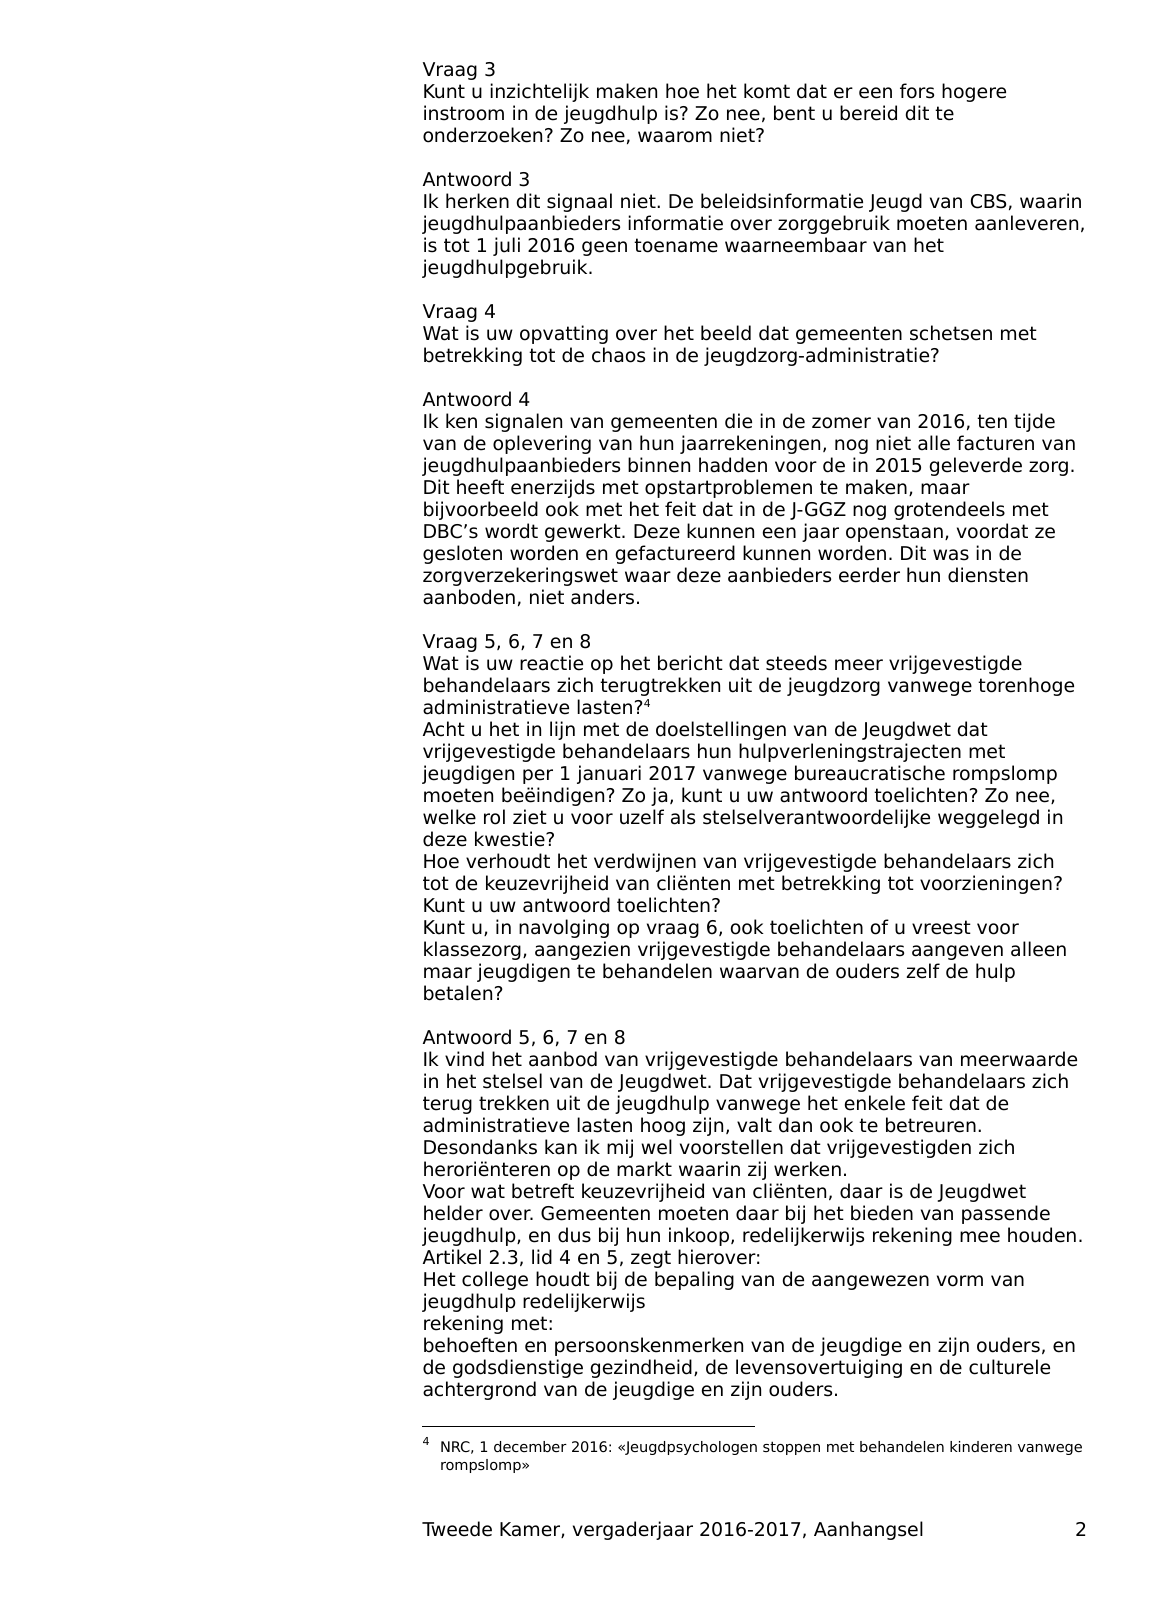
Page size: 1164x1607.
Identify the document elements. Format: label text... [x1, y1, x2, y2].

text Ik vind het aanbod van vrijgevestigde behandelaars van meerwaarde in het stelsel van de Jeugdwet. Dat vrijgevestigde behandelaars zich terug trekken uit de jeugdhulp vanwege het enkele feit dat de administratieve lasten hoog zijn, valt dan ook te betreuren. [422, 1049, 1087, 1137]
text Artikel 2.3, lid 4 en 5, zegt hierover: [422, 1247, 1087, 1269]
text Vraag 3 [422, 59, 1087, 81]
text Vraag 4 [422, 301, 1087, 323]
text Kunt u inzichtelijk maken hoe het komt dat er een fors hogere instroom in de jeugdhulp is? Zo nee, bent u bereid dit te onderzoeken? Zo nee, waarom niet? [422, 81, 1087, 147]
text Wat is uw opvatting over het beeld dat gemeenten schetsen met betrekking tot de chaos in de jeugdzorg-administratie? [422, 323, 1087, 367]
text Voor wat betreft keuzevrijheid van cliënten, daar is de Jeugdwet helder over. Gemeenten moeten daar bij het bieden van passende jeugdhulp, en dus bij hun inkoop, redelijkerwijs rekening mee houden. [422, 1181, 1087, 1247]
text NRC, 1 december 2016: «Jeugdpsychologen stoppen met behandelen kinderen vanwege rompslomp» [422, 1435, 1087, 1474]
text Antwoord 5, 6, 7 en 8 [422, 1027, 1087, 1049]
text Het college houdt bij de bepaling van de aangewezen vorm van jeugdhulp redelijkerwijs [422, 1269, 1087, 1313]
text rekening met: [422, 1313, 1087, 1335]
text Dit heeft enerzijds met opstartproblemen te maken, maar bijvoorbeeld ook met het feit dat in de J-GGZ nog grotendeels met DBC’s wordt gewerkt. Deze kunnen een jaar openstaan, voordat ze gesloten worden en gefactureerd kunnen worden. Dit was in de zorgverzekeringswet waar deze aanbieders eerder hun diensten aanboden, niet anders. [422, 477, 1087, 609]
text Ik ken signalen van gemeenten die in de zomer van 2016, ten tijde van de oplevering van hun jaarrekeningen, nog niet alle facturen van jeugdhulpaanbieders binnen hadden voor de in 2015 geleverde zorg. [422, 411, 1087, 477]
text Antwoord 4 [422, 389, 1087, 411]
text Acht u het in lijn met de doelstellingen van de Jeugdwet dat vrijgevestigde behandelaars hun hulpverleningstrajecten met jeugdigen per 1 januari 2017 vanwege bureaucratische rompslomp moeten beëindigen? Zo ja, kunt u uw antwoord toelichten? Zo nee, welke rol ziet u voor uzelf als stelselverantwoordelijke weggelegd in deze kwestie? [422, 719, 1087, 851]
text Antwoord 3 [422, 169, 1087, 191]
text behoeften en persoonskenmerken van de jeugdige en zijn ouders, en [422, 1335, 1087, 1357]
text Hoe verhoudt het verdwijnen van vrijgevestigde behandelaars zich tot de keuzevrijheid van cliënten met betrekking tot voorzieningen? Kunt u uw antwoord toelichten? [422, 851, 1087, 917]
text Kunt u, in navolging op vraag 6, ook toelichten of u vreest voor klassezorg, aangezien vrijgevestigde behandelaars aangeven alleen maar jeugdigen te behandelen waarvan de ouders zelf de hulp betalen? [422, 917, 1087, 1005]
text Desondanks kan ik mij wel voorstellen dat vrijgevestigden zich heroriënteren op de markt waarin zij werken. [422, 1137, 1087, 1181]
text de godsdienstige gezindheid, de levensovertuiging en de culturele achtergrond van de jeugdige en zijn ouders. [422, 1357, 1087, 1401]
text Wat is uw reactie op het bericht dat steeds meer vrijgevestigde behandelaars zich terugtrekken uit de jeugdzorg vanwege torenhoge administratieve lasten? [422, 653, 1087, 719]
text Vraag 5, 6, 7 en 8 [422, 631, 1087, 653]
text Ik herken dit signaal niet. De beleidsinformatie Jeugd van CBS, waarin jeugdhulpaanbieders informatie over zorggebruik moeten aanleveren, is tot 1 juli 2016 geen toename waarneembaar van het jeugdhulpgebruik. [422, 191, 1087, 279]
